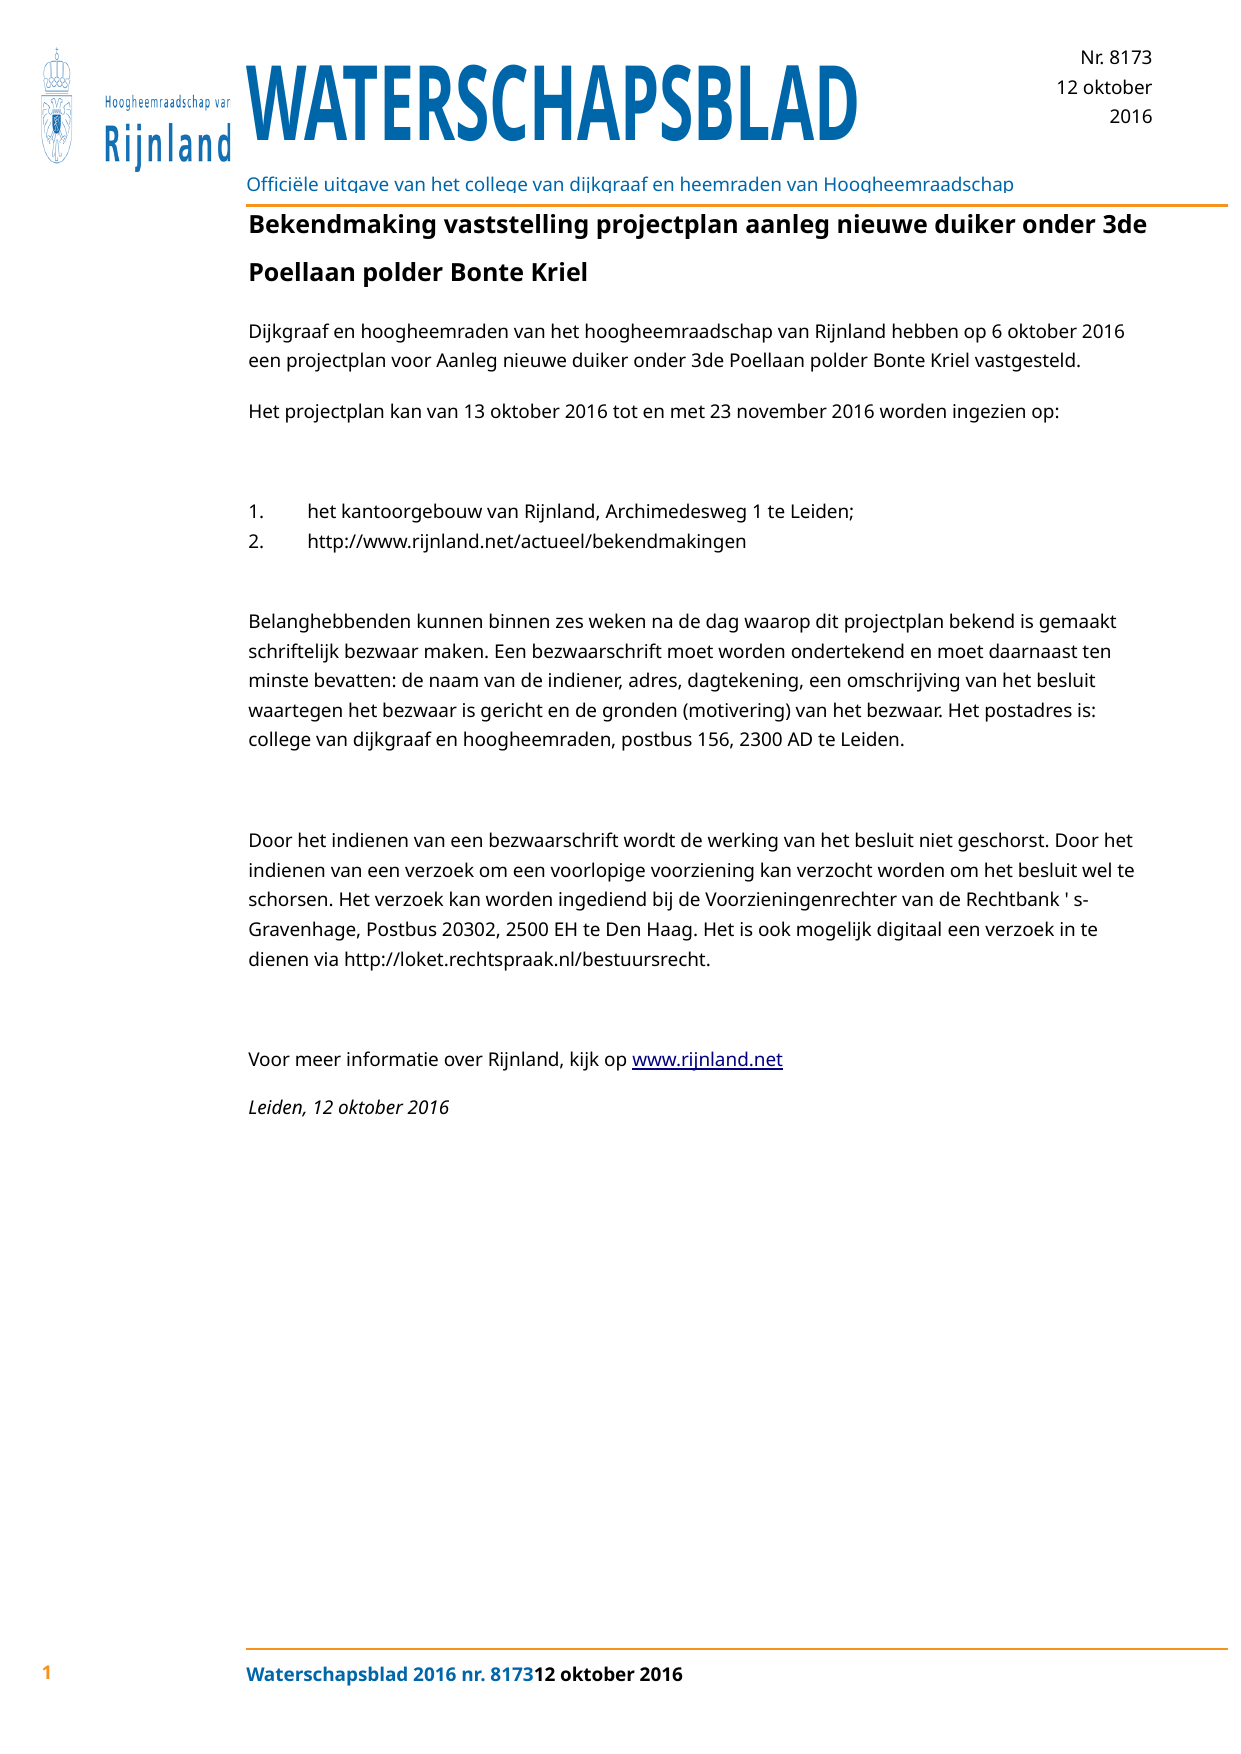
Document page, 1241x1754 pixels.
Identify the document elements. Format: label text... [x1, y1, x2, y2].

picture [41, 47, 231, 172]
text Bekendmaking vaststelling projectplan aanleg nieuwe duiker onder 3de Poellaan polder Bonte Kriel [248, 207, 1152, 288]
text Leiden, 12 oktober 2016 [248, 1094, 1152, 1120]
list het kantoorgebouw van Rijnland, Archimedesweg 1 te Leiden; [248, 499, 1152, 524]
text Door het indienen van een bezwaarschrift wordt de werking van het besluit niet geschorst. Door het indienen van een verzoek om een voorlopige voorziening kan verzocht worden om het besluit wel te schorsen. Het verzoek kan worden ingediend bij de Voorzieningenrechter van de Rechtbank ' s-Gravenhage, Postbus 20302, 2500 EH te Den Haag. Het is ook mogelijk digitaal een verzoek in te dienen via http://loket.rechtspraak.nl/bestuursrecht. [248, 827, 1152, 972]
text Voor meer informatie over Rijnland, kijk op www.rijnland.net [248, 1047, 1152, 1072]
list http://www.rijnland.net/actueel/bekendmakingen [248, 528, 1152, 554]
text Het projectplan kan van 13 oktober 2016 tot en met 23 november 2016 worden ingezien op: [248, 398, 1152, 424]
text Dijkgraaf en hoogheemraden van het hoogheemraadschap van Rijnland hebben op 6 oktober 2016 een projectplan voor Aanleg nieuwe duiker onder 3de Poellaan polder Bonte Kriel vastgesteld. [248, 318, 1152, 373]
text Belanghebbenden kunnen binnen zes weken na de dag waarop dit projectplan bekend is gemaakt schriftelijk bezwaar maken. Een bezwaarschrift moet worden ondertekend en moet daarnaast ten minste bevatten: de naam van de indiener, adres, dagtekening, een omschrijving van het besluit waartegen het bezwaar is gericht en de gronden (motivering) van het bezwaar. Het postadres is: college van dijkgraaf en hoogheemraden, postbus 156, 2300 AD te Leiden. [248, 608, 1152, 752]
